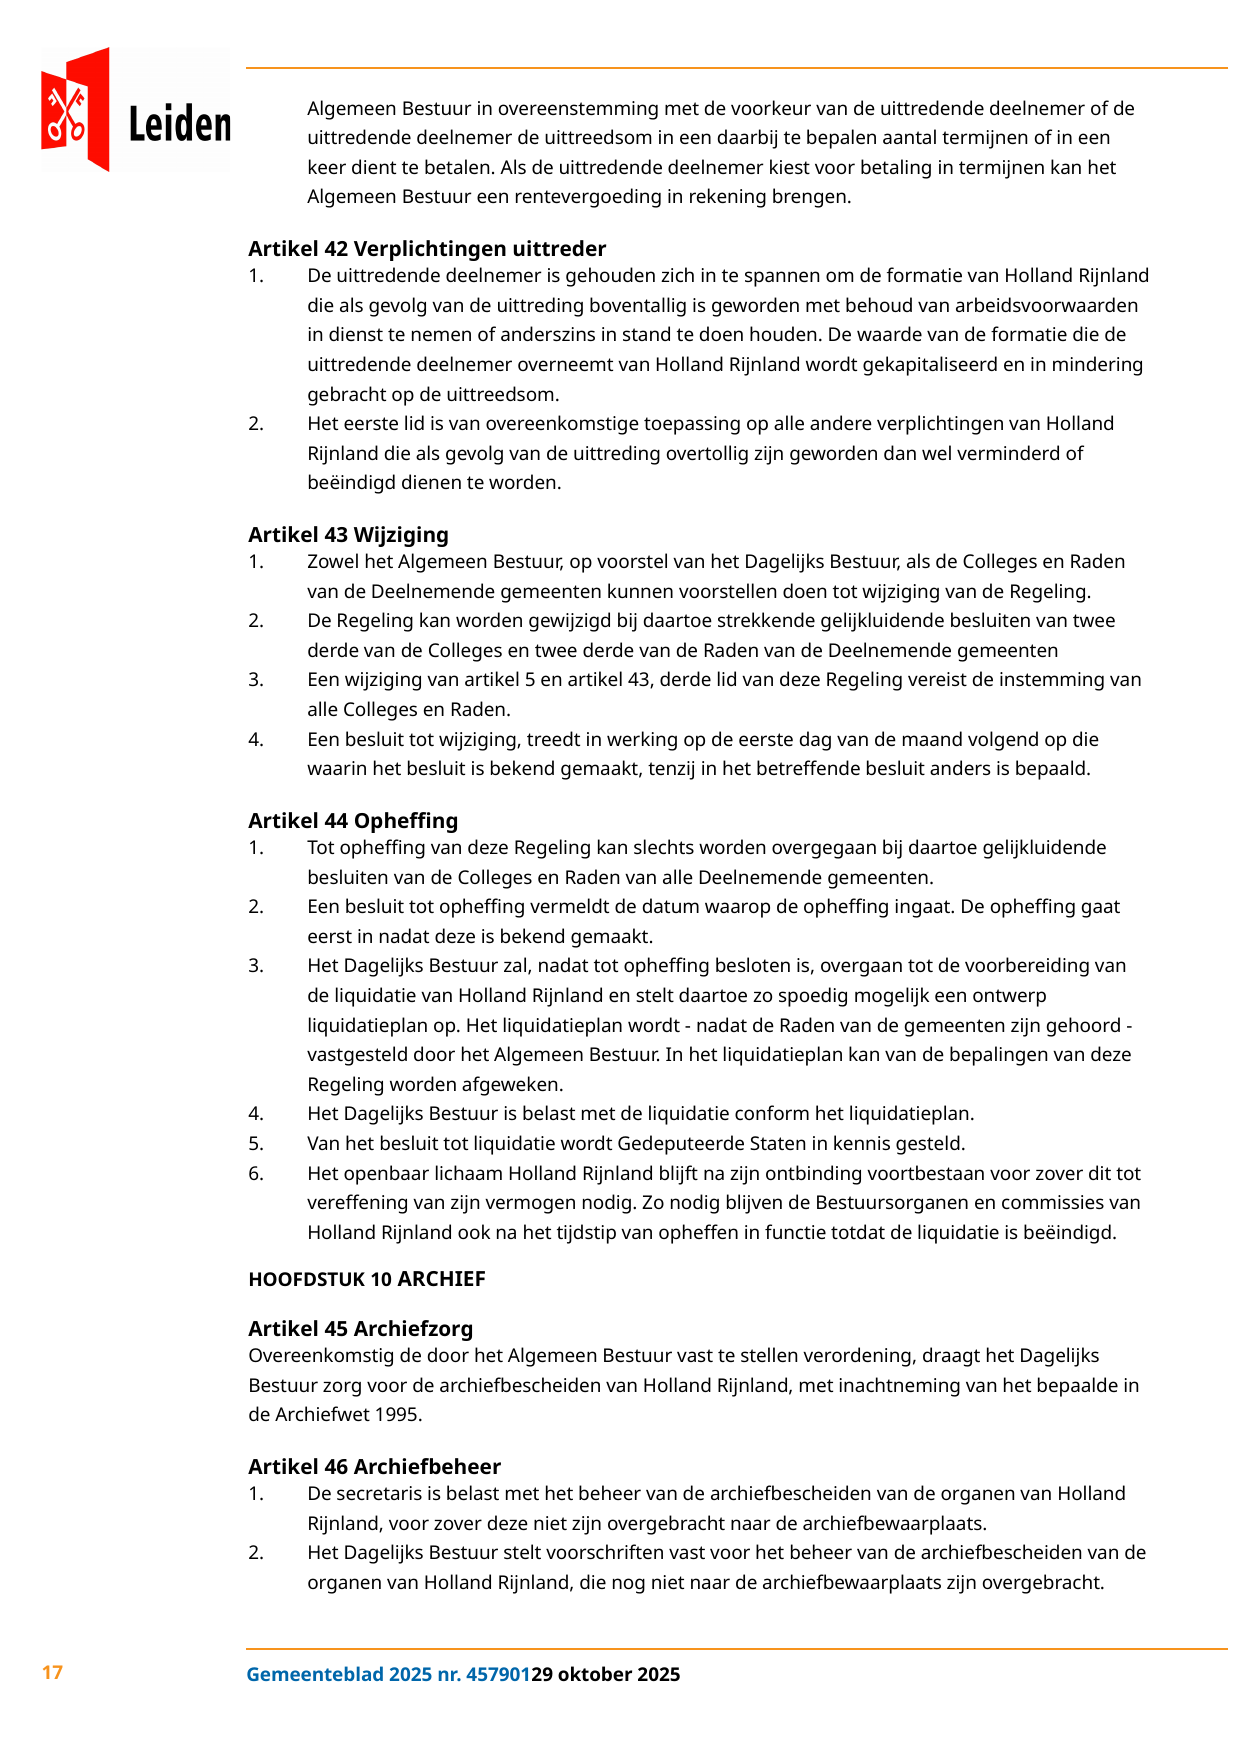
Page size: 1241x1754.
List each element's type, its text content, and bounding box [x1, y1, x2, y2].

list Zowel het Algemeen Bestuur, op voorstel van het Dagelijks Bestuur, als de Colleges en Raden van de Deelnemende gemeenten kunnen voorstellen doen tot wijziging van de Regeling. [248, 548, 1152, 604]
list Tot opheffing van deze Regeling kan slechts worden overgegaan bij daartoe gelijkluidende besluiten van de Colleges en Raden van alle Deelnemende gemeenten. [248, 834, 1152, 889]
list De secretaris is belast met het beheer van de archiefbescheiden van de organen van Holland Rijnland, voor zover deze niet zijn overgebracht naar de archiefbewaarplaats. [248, 1480, 1152, 1536]
list Een wijziging van artikel 5 en artikel 43, derde lid van deze Regeling vereist de instemming van alle Colleges en Raden. [248, 667, 1152, 722]
text Artikel 45 Archiefzorg [248, 1314, 1152, 1342]
text Artikel 46 Archiefbeheer [248, 1452, 1152, 1480]
list Het openbaar lichaam Holland Rijnland blijft na zijn ontbinding voortbestaan voor zover dit tot vereffening van zijn vermogen nodig. Zo nodig blijven de Bestuursorganen en commissies van Holland Rijnland ook na het tijdstip van opheffen in functie totdat de liquidatie is beëindigd. [248, 1160, 1152, 1244]
list Het Dagelijks Bestuur is belast met de liquidatie conform het liquidatieplan. [248, 1101, 1152, 1126]
text Overeenkomstig de door het Algemeen Bestuur vast te stellen verordening, draagt het Dagelijks Bestuur zorg voor de archiefbescheiden van Holland Rijnland, met inachtneming van het bepaalde in de Archiefwet 1995. [248, 1342, 1152, 1427]
text Artikel 44 Opheffing [248, 806, 1152, 834]
text Artikel 43 Wijziging [248, 520, 1152, 548]
list Van het besluit tot liquidatie wordt Gedeputeerde Staten in kennis gesteld. [248, 1130, 1152, 1156]
list Een besluit tot opheffing vermeldt de datum waarop de opheffing ingaat. De opheffing gaat eerst in nadat deze is bekend gemaakt. [248, 893, 1152, 949]
list De uittredende deelnemer is gehouden zich in te spannen om de formatie van Holland Rijnland die als gevolg van de uittreding boventallig is geworden met behoud van arbeidsvoorwaarden in dienst te nemen of anderszins in stand te doen houden. De waarde van de formatie die de uittredende deelnemer overneemt van Holland Rijnland wordt gekapitaliseerd en in mindering gebracht op de uittreedsom. [248, 262, 1152, 406]
list Een besluit tot wijziging, treedt in werking op de eerste dag van de maand volgend op die waarin het besluit is bekend gemaakt, tenzij in het betreffende besluit anders is bepaald. [248, 726, 1152, 781]
text HOOFDSTUK 10 ARCHIEF [248, 1264, 1152, 1293]
text Artikel 42 Verplichtingen uittreder [248, 234, 1152, 262]
list Het eerste lid is van overeenkomstige toepassing op alle andere verplichtingen van Holland Rijnland die als gevolg van de uittreding overtollig zijn geworden dan wel verminderd of beëindigd dienen te worden. [248, 410, 1152, 495]
list Algemeen Bestuur in overeenstemming met de voorkeur van de uittredende deelnemer of de uittredende deelnemer de uittreedsom in een daarbij te bepalen aantal termijnen of in een keer dient te betalen. Als de uittredende deelnemer kiest voor betaling in termijnen kan het Algemeen Bestuur een rentevergoeding in rekening brengen. [248, 95, 1152, 209]
list De Regeling kan worden gewijzigd bij daartoe strekkende gelijkluidende besluiten van twee derde van de Colleges en twee derde van de Raden van de Deelnemende gemeenten [248, 607, 1152, 663]
list Het Dagelijks Bestuur zal, nadat tot opheffing besloten is, overgaan tot de voorbereiding van de liquidatie van Holland Rijnland en stelt daartoe zo spoedig mogelijk een ontwerp liquidatieplan op. Het liquidatieplan wordt ‐ nadat de Raden van de gemeenten zijn gehoord ‐ vastgesteld door het Algemeen Bestuur. In het liquidatieplan kan van de bepalingen van deze Regeling worden afgeweken. [248, 953, 1152, 1097]
list Het Dagelijks Bestuur stelt voorschriften vast voor het beheer van de archiefbescheiden van de organen van Holland Rijnland, die nog niet naar de archiefbewaarplaats zijn overgebracht. [248, 1539, 1152, 1595]
picture [41, 47, 231, 172]
